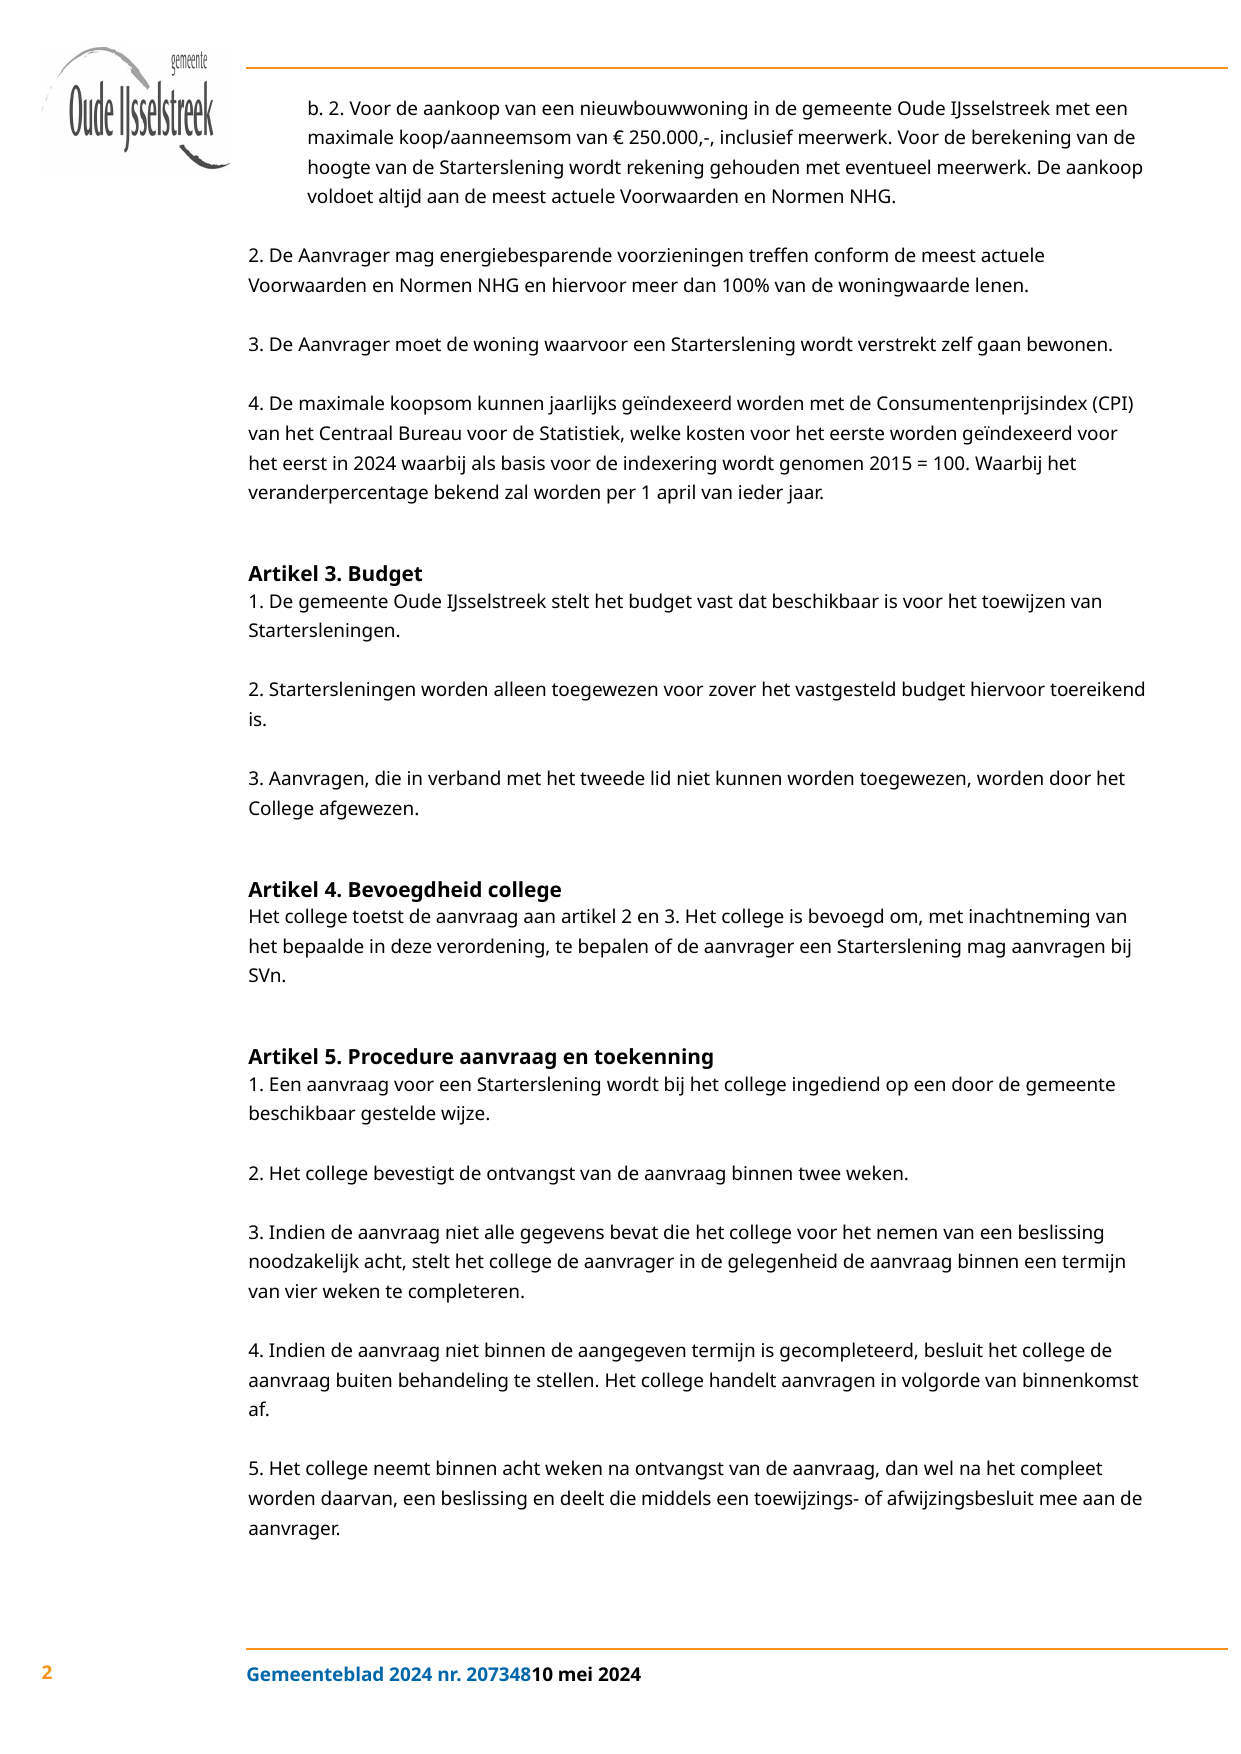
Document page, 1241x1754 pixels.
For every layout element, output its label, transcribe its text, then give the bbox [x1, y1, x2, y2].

text Artikel 3. Budget [248, 559, 1152, 588]
text 2. Het college bevestigt de ontvangst van de aanvraag binnen twee weken. [248, 1160, 1152, 1185]
text 2. Startersleningen worden alleen toegewezen voor zover het vastgesteld budget hiervoor toereikend is. [248, 677, 1152, 732]
text 3. Aanvragen, die in verband met het tweede lid niet kunnen worden toegewezen, worden door het College afgewezen. [248, 765, 1152, 821]
text 4. Indien de aanvraag niet binnen de aangegeven termijn is gecompleteerd, besluit het college de aanvraag buiten behandeling te stellen. Het college handelt aanvragen in volgorde van binnenkomst af. [248, 1337, 1152, 1422]
text 2. De Aanvrager mag energiebesparende voorzieningen treffen conform de meest actuele Voorwaarden en Normen NHG en hiervoor meer dan 100% van de woningwaarde lenen. [248, 243, 1152, 298]
text 4. De maximale koopsom kunnen jaarlijks geïndexeerd worden met de Consumentenprijsindex (CPI) van het Centraal Bureau voor de Statistiek, welke kosten voor het eerste worden geïndexeerd voor het eerst in 2024 waarbij als basis voor de indexering wordt genomen 2015 = 100. Waarbij het veranderpercentage bekend zal worden per 1 april van ieder jaar. [248, 391, 1152, 505]
text 1. De gemeente Oude IJsselstreek stelt het budget vast dat beschikbaar is voor het toewijzen van Startersleningen. [248, 588, 1152, 643]
list b. 2. Voor de aankoop van een nieuwbouwwoning in de gemeente Oude IJsselstreek met een maximale koop/aanneemsom van € 250.000,-, inclusief meerwerk. Voor de berekening van de hoogte van de Starterslening wordt rekening gehouden met eventueel meerwerk. De aankoop voldoet altijd aan de meest actuele Voorwaarden en Normen NHG. [248, 95, 1152, 209]
text Artikel 4. Bevoegdheid college [248, 875, 1152, 903]
text 3. De Aanvrager moet de woning waarvoor een Starterslening wordt verstrekt zelf gaan bewonen. [248, 331, 1152, 357]
text 1. Een aanvraag voor een Starterslening wordt bij het college ingediend op een door de gemeente beschikbaar gestelde wijze. [248, 1071, 1152, 1126]
text Artikel 5. Procedure aanvraag en toekenning [248, 1042, 1152, 1071]
text Het college toetst de aanvraag aan artikel 2 en 3. Het college is bevoegd om, met inachtneming van het bepaalde in deze verordening, te bepalen of de aanvrager een Starterslening mag aanvragen bij SVn. [248, 903, 1152, 988]
picture [41, 47, 231, 172]
text 5. Het college neemt binnen acht weken na ontvangst van de aanvraag, dan wel na het compleet worden daarvan, een beslissing en deelt die middels een toewijzings- of afwijzingsbesluit mee aan de aanvrager. [248, 1456, 1152, 1540]
text 3. Indien de aanvraag niet alle gegevens bevat die het college voor het nemen van een beslissing noodzakelijk acht, stelt het college de aanvrager in de gelegenheid de aanvraag binnen een termijn van vier weken te completeren. [248, 1219, 1152, 1304]
